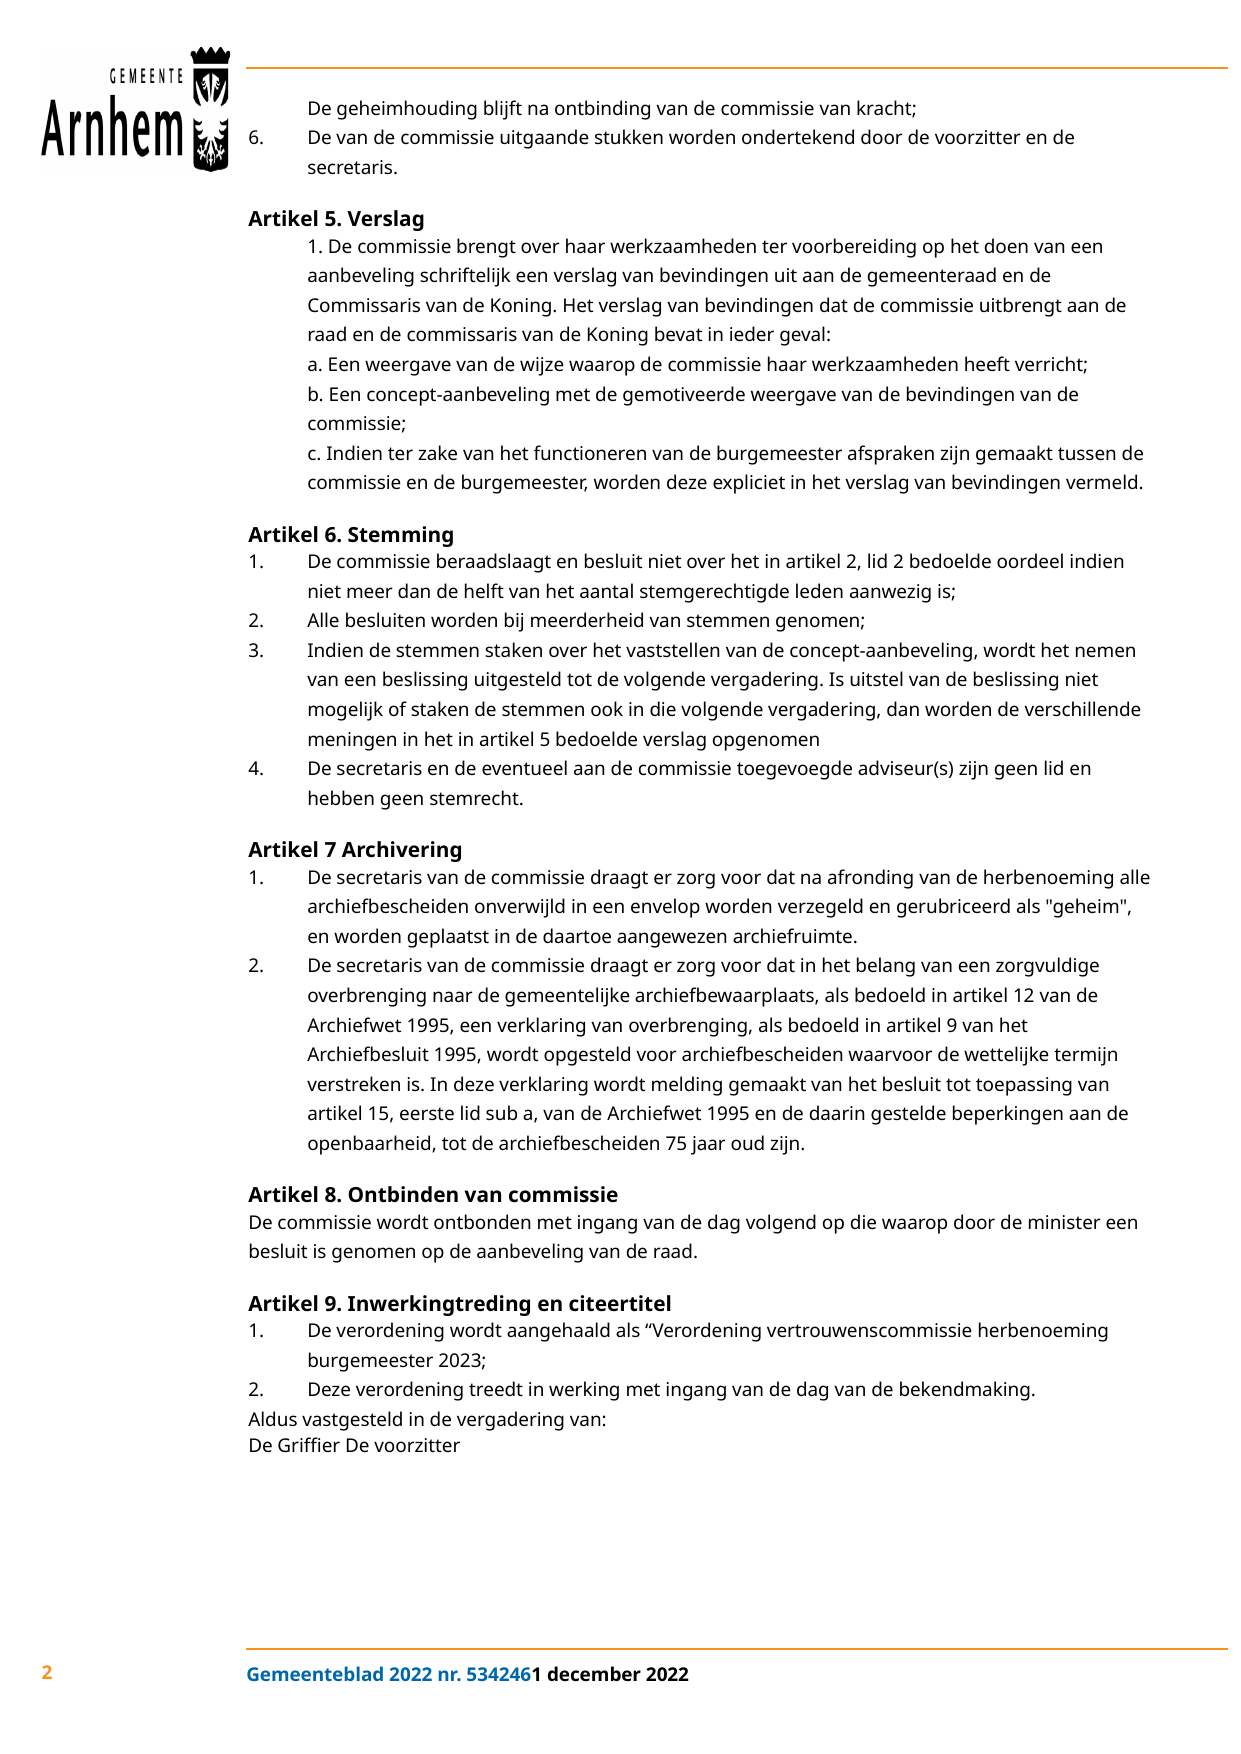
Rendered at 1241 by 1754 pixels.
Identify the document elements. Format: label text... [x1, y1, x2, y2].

list De verordening wordt aangehaald als “Verordening vertrouwenscommissie herbenoeming burgemeester 2023; [248, 1317, 1152, 1373]
text Aldus vastgesteld in de vergadering van: [248, 1406, 1152, 1432]
list De secretaris en de eventueel aan de commissie toegevoegde adviseur(s) zijn geen lid en hebben geen stemrecht. [248, 755, 1152, 811]
text De Griffier De voorzitter [248, 1432, 1152, 1458]
list a. Een weergave van de wijze waarop de commissie haar werkzaamheden heeft verricht; [248, 351, 1152, 377]
list De geheimhouding blijft na ontbinding van de commissie van kracht; [248, 95, 1152, 121]
list c. Indien ter zake van het functioneren van de burgemeester afspraken zijn gemaakt tussen de commissie en de burgemeester, worden deze expliciet in het verslag van bevindingen vermeld. [248, 440, 1152, 495]
text Artikel 5. Verslag [248, 204, 1152, 233]
text Artikel 6. Stemming [248, 520, 1152, 548]
list De van de commissie uitgaande stukken worden ondertekend door de voorzitter en de secretaris. [248, 124, 1152, 180]
picture [41, 47, 231, 172]
list Indien de stemmen staken over het vaststellen van de concept-aanbeveling, wordt het nemen van een beslissing uitgesteld tot de volgende vergadering. Is uitstel van de beslissing niet mogelijk of staken de stemmen ook in die volgende vergadering, dan worden de verschillende meningen in het in artikel 5 bedoelde verslag opgenomen [248, 637, 1152, 752]
list 1. De commissie brengt over haar werkzaamheden ter voorbereiding op het doen van een aanbeveling schriftelijk een verslag van bevindingen uit aan de gemeenteraad en de Commissaris van de Koning. Het verslag van bevindingen dat de commissie uitbrengt aan de raad en de commissaris van de Koning bevat in ieder geval: [248, 233, 1152, 347]
list De secretaris van de commissie draagt er zorg voor dat in het belang van een zorgvuldige overbrenging naar de gemeentelijke archiefbewaarplaats, als bedoeld in artikel 12 van de Archiefwet 1995, een verklaring van overbrenging, als bedoeld in artikel 9 van het Archiefbesluit 1995, wordt opgesteld voor archiefbescheiden waarvoor de wettelijke termijn verstreken is. In deze verklaring wordt melding gemaakt van het besluit tot toepassing van artikel 15, eerste lid sub a, van de Archiefwet 1995 en de daarin gestelde beperkingen aan de openbaarheid, tot de archiefbescheiden 75 jaar oud zijn. [248, 953, 1152, 1156]
list De commissie beraadslaagt en besluit niet over het in artikel 2, lid 2 bedoelde oordeel indien niet meer dan de helft van het aantal stemgerechtigde leden aanwezig is; [248, 548, 1152, 604]
text Artikel 7 Archivering [248, 835, 1152, 864]
text Artikel 9. Inwerkingtreding en citeertitel [248, 1289, 1152, 1317]
list Deze verordening treedt in werking met ingang van de dag van de bekendmaking. [248, 1377, 1152, 1402]
list De secretaris van de commissie draagt er zorg voor dat na afronding van de herbenoeming alle archiefbescheiden onverwijld in een envelop worden verzegeld en gerubriceerd als "geheim", en worden geplaatst in de daartoe aangewezen archiefruimte. [248, 864, 1152, 949]
list b. Een concept-aanbeveling met de gemotiveerde weergave van de bevindingen van de commissie; [248, 381, 1152, 436]
text De commissie wordt ontbonden met ingang van de dag volgend op die waarop door de minister een besluit is genomen op de aanbeveling van de raad. [248, 1209, 1152, 1264]
text Artikel 8. Ontbinden van commissie [248, 1181, 1152, 1209]
list Alle besluiten worden bij meerderheid van stemmen genomen; [248, 607, 1152, 633]
